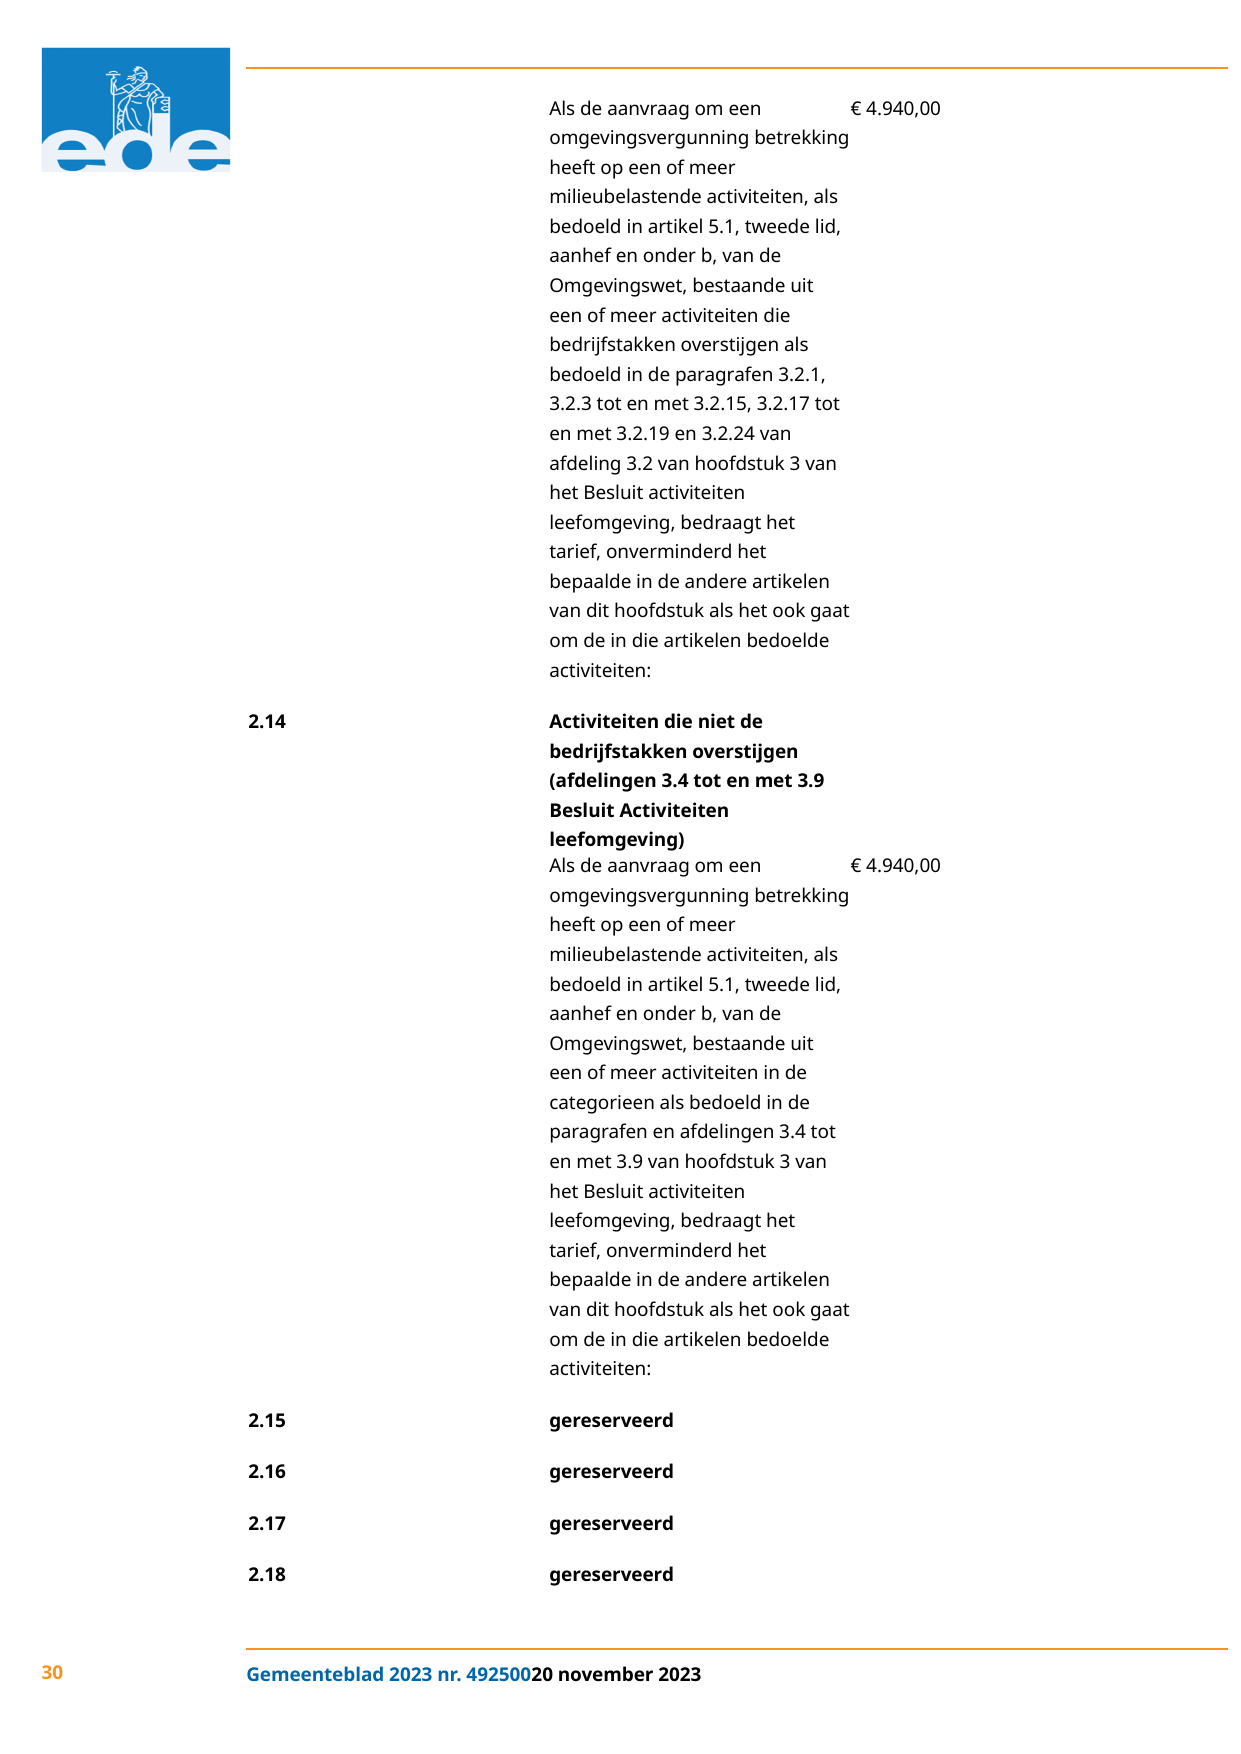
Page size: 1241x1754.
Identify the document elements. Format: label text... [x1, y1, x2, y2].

table_cell 2.14 [248, 708, 549, 852]
table_cell [248, 1535, 549, 1561]
table_cell [850, 683, 1152, 708]
table_cell [549, 1535, 850, 1561]
table_cell [850, 1561, 1152, 1587]
table_cell [850, 1510, 1152, 1535]
table_cell [549, 1381, 850, 1407]
table_cell € 4.940,00 [850, 95, 1152, 683]
table_cell [850, 1433, 1152, 1458]
table_cell [248, 683, 549, 708]
table_cell [248, 1484, 549, 1510]
table_cell Als de aanvraag om een omgevingsvergunning betrekking heeft op een of meer milieubelastende activiteiten, als bedoeld in artikel 5.1, tweede lid, aanhef en onder b, van de Omgevingswet, bestaande uit een of meer activiteiten die bedrijfstakken overstijgen als bedoeld in de paragrafen 3.2.1, 3.2.3 tot en met 3.2.15, 3.2.17 tot en met 3.2.19 en 3.2.24 van afdeling 3.2 van hoofdstuk 3 van het Besluit activiteiten leefomgeving, bedraagt het tarief, onverminderd het bepaalde in de andere artikelen van dit hoofdstuk als het ook gaat om de in die artikelen bedoelde activiteiten: [549, 95, 850, 683]
table_cell [850, 1381, 1152, 1407]
table_cell 2.18 [248, 1561, 549, 1587]
table_cell € 4.940,00 [850, 853, 1152, 1381]
table_cell Als de aanvraag om een omgevingsvergunning betrekking heeft op een of meer milieubelastende activiteiten, als bedoeld in artikel 5.1, tweede lid, aanhef en onder b, van de Omgevingswet, bestaande uit een of meer activiteiten in de categorieen als bedoeld in de paragrafen en afdelingen 3.4 tot en met 3.9 van hoofdstuk 3 van het Besluit activiteiten leefomgeving, bedraagt het tarief, onverminderd het bepaalde in de andere artikelen van dit hoofdstuk als het ook gaat om de in die artikelen bedoelde activiteiten: [549, 853, 850, 1381]
table_cell Activiteiten die niet de bedrijfstakken overstijgen (afdelingen 3.4 tot en met 3.9 Besluit Activiteiten leefomgeving) [549, 708, 850, 852]
table_cell gereserveerd [549, 1510, 850, 1535]
picture [41, 47, 231, 172]
table_cell [549, 1484, 850, 1510]
table_cell [850, 708, 1152, 852]
table_cell [850, 1484, 1152, 1510]
table_cell gereserveerd [549, 1458, 850, 1484]
table_cell [248, 1381, 549, 1407]
table_cell [248, 853, 549, 1381]
table_cell 2.17 [248, 1510, 549, 1535]
table_cell [850, 1407, 1152, 1432]
table_cell [549, 1433, 850, 1458]
table_cell gereserveerd [549, 1407, 850, 1432]
table_cell [850, 1458, 1152, 1484]
table_cell [549, 683, 850, 708]
table_cell [850, 1535, 1152, 1561]
table_cell [248, 95, 549, 683]
table_cell 2.16 [248, 1458, 549, 1484]
table_cell 2.15 [248, 1407, 549, 1432]
table_cell [248, 1433, 549, 1458]
table_cell gereserveerd [549, 1561, 850, 1587]
